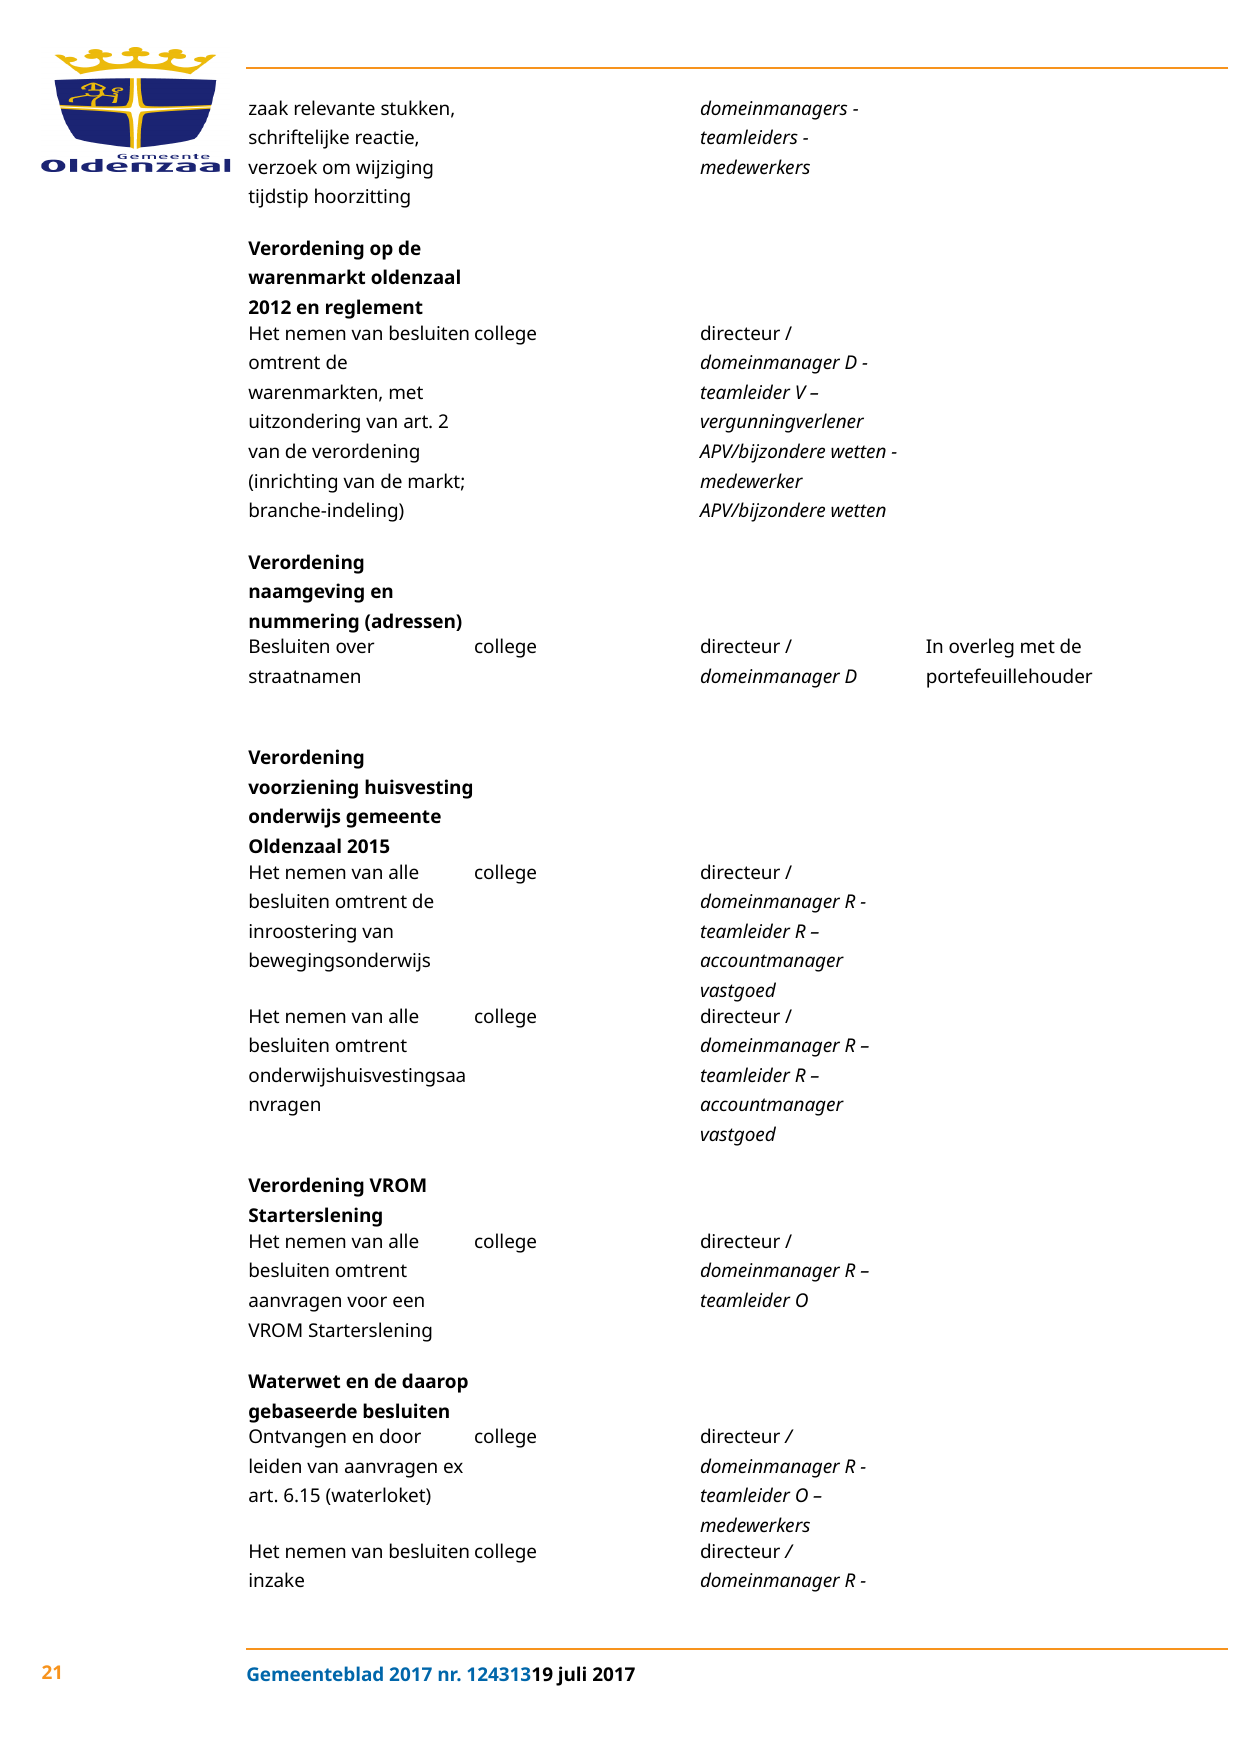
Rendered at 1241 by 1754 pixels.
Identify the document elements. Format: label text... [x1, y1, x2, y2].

table_cell Waterwet en de daarop gebaseerde besluiten [248, 1368, 474, 1423]
table_cell directeur / domeinmanager D - teamleider V – vergunningverlener APV/bijzondere wetten - medewerker APV/bijzondere wetten [700, 320, 926, 523]
table_cell directeur / domeinmanager D [700, 634, 926, 719]
table_cell college [474, 320, 700, 523]
table_cell Het nemen van besluiten omtrent de warenmarkten, met uitzondering van art. 2 van de verordening (inrichting van de markt; branche-indeling) [248, 320, 474, 523]
table_cell [926, 1003, 1152, 1147]
table_cell domeinmanagers - teamleiders - medewerkers [700, 95, 926, 209]
table_cell [474, 744, 700, 859]
table_cell college [474, 1003, 700, 1147]
table_cell directeur / domeinmanager R - teamleider O –medewerkers [700, 1424, 926, 1538]
table_cell [700, 1343, 926, 1368]
table_cell Verordening voorziening huisvesting onderwijs gemeente Oldenzaal 2015 [248, 744, 474, 859]
table_cell Verordening naamgeving en nummering (adressen) [248, 549, 474, 634]
table_cell [926, 209, 1152, 235]
table_cell college [474, 1424, 700, 1538]
table_cell [474, 95, 700, 209]
table_cell [474, 235, 700, 320]
table_cell [474, 209, 700, 235]
table_cell [248, 209, 474, 235]
table_cell Ontvangen en door leiden van aanvragen ex art. 6.15 (waterloket) [248, 1424, 474, 1538]
table_cell [474, 1173, 700, 1228]
table_cell [474, 523, 700, 549]
table_cell [926, 1424, 1152, 1538]
table_cell Het nemen van alle besluiten omtrent de inroostering van bewegingsonderwijs [248, 859, 474, 1003]
table_cell Besluiten over straatnamen [248, 634, 474, 719]
table_cell [926, 95, 1152, 209]
table_cell [248, 1343, 474, 1368]
table_cell directeur / domeinmanager R – teamleider O [700, 1228, 926, 1342]
table_cell Het nemen van alle besluiten omtrent aanvragen voor een VROM Starterslening [248, 1228, 474, 1342]
table_cell In overleg met de portefeuillehouder [926, 634, 1152, 719]
table_cell college [474, 1538, 700, 1593]
table_cell college [474, 634, 700, 719]
table_cell directeur / domeinmanager R – teamleider R – accountmanager vastgoed [700, 1003, 926, 1147]
table_cell [474, 719, 700, 744]
table_cell [926, 523, 1152, 549]
table_cell [926, 235, 1152, 320]
table_cell zaak relevante stukken, schriftelijke reactie, verzoek om wijziging tijdstip hoorzitting [248, 95, 474, 209]
table_cell Verordening VROM Starterslening [248, 1173, 474, 1228]
table_cell [926, 1538, 1152, 1593]
table_cell [926, 1368, 1152, 1423]
table_cell [926, 1147, 1152, 1173]
table_cell directeur / domeinmanager R [700, 1538, 926, 1593]
table_cell [474, 1343, 700, 1368]
table_cell [926, 859, 1152, 1003]
table_cell [700, 209, 926, 235]
table_cell college [474, 1228, 700, 1342]
table_cell [926, 549, 1152, 634]
table_cell [474, 1147, 700, 1173]
table_cell [700, 235, 926, 320]
table_cell [700, 1147, 926, 1173]
table_cell [926, 1343, 1152, 1368]
table_cell [926, 744, 1152, 859]
table_cell [700, 549, 926, 634]
table_cell Verordening op de warenmarkt oldenzaal 2012 en reglement [248, 235, 474, 320]
table_cell [248, 1147, 474, 1173]
table_cell college [474, 859, 700, 1003]
table_cell [700, 1368, 926, 1423]
table_cell [700, 1173, 926, 1228]
table_cell [926, 1173, 1152, 1228]
table_cell [926, 320, 1152, 523]
table_cell [926, 1228, 1152, 1342]
table_cell Het nemen van alle besluiten omtrent onderwijshuisvestingsaanvragen [248, 1003, 474, 1147]
table_cell [248, 523, 474, 549]
table_cell Het nemen van besluiten inzake [248, 1538, 474, 1593]
table_cell [700, 744, 926, 859]
table_cell [926, 719, 1152, 744]
picture [41, 47, 231, 172]
table_cell [248, 719, 474, 744]
table_cell [700, 523, 926, 549]
table_cell [474, 1368, 700, 1423]
table_cell [700, 719, 926, 744]
table_cell [474, 549, 700, 634]
table_cell directeur / domeinmanager R - teamleider R – accountmanager vastgoed [700, 859, 926, 1003]
